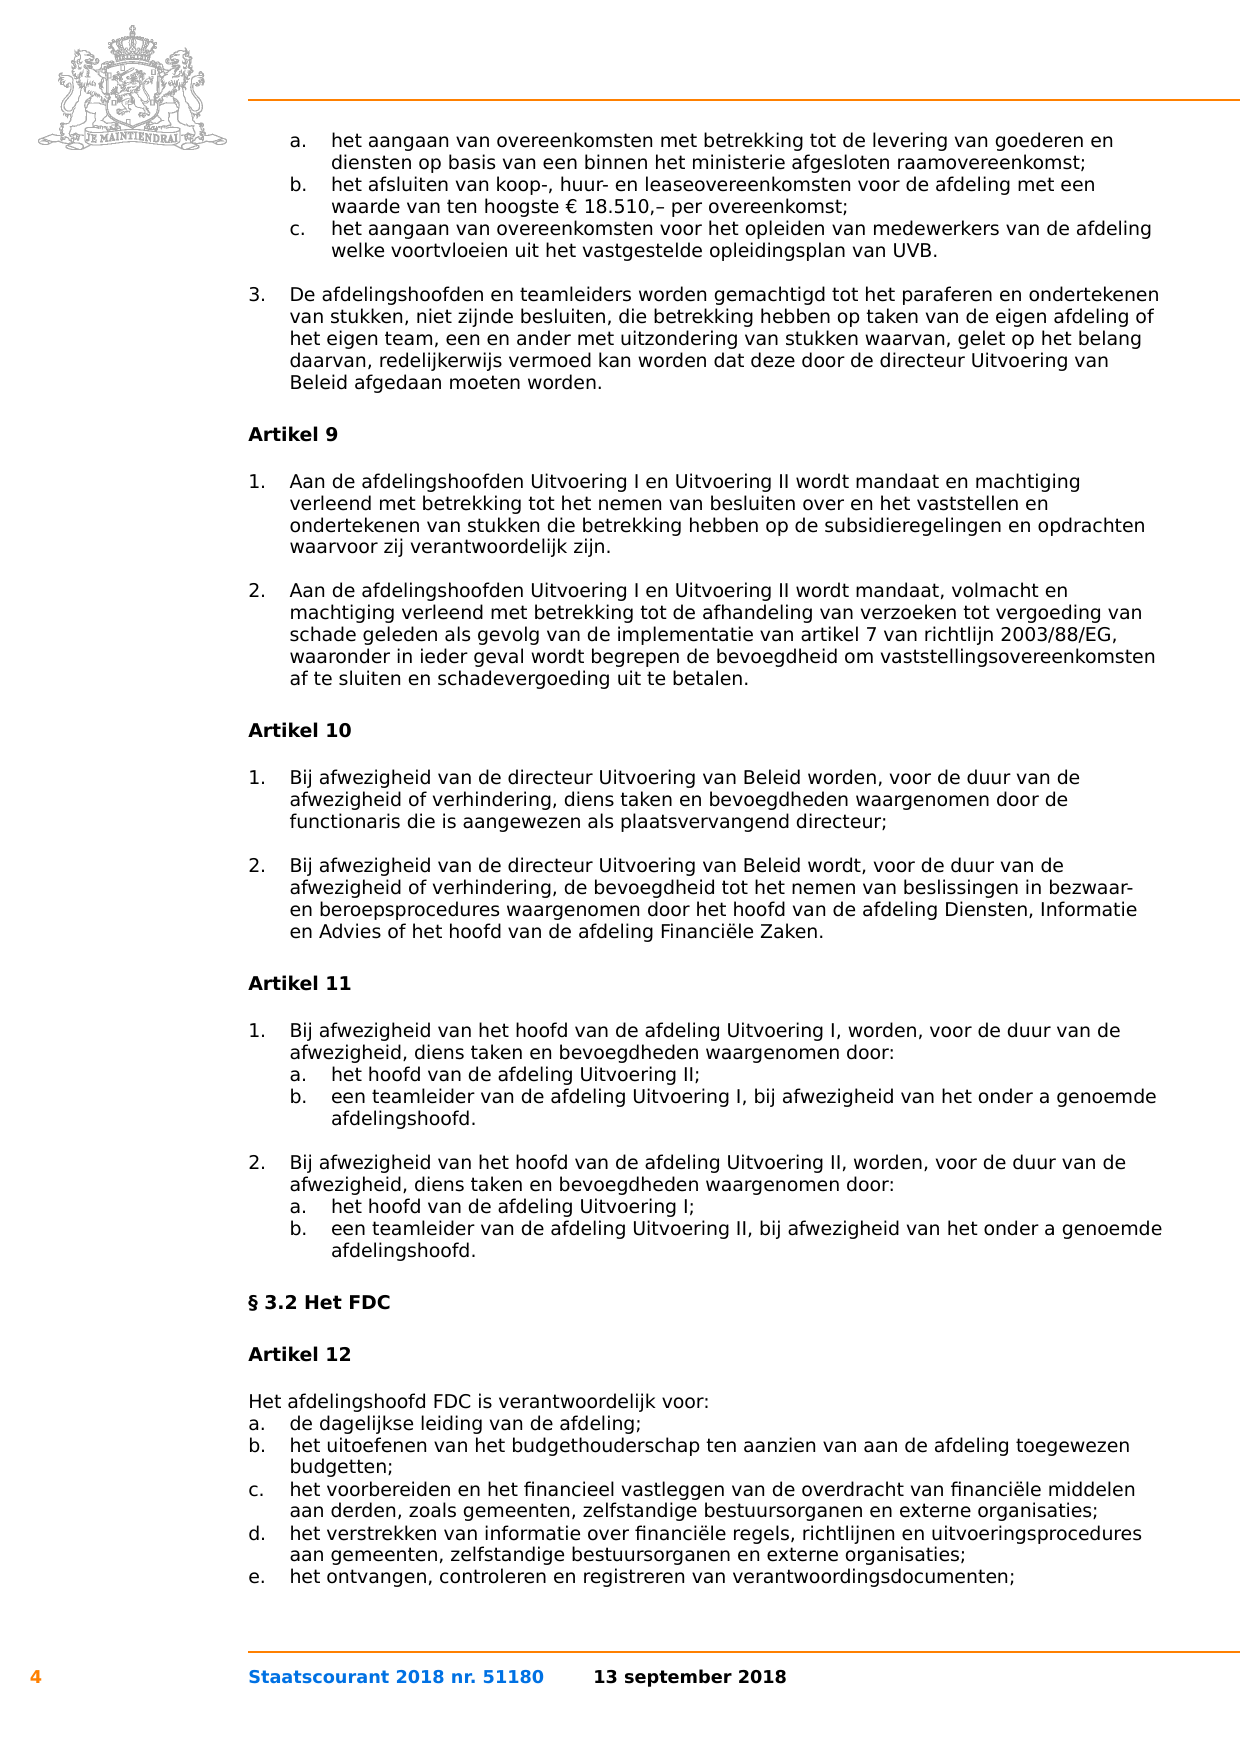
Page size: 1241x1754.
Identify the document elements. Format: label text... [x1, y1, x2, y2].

text 1. Bij afwezigheid van het hoofd van de afdeling Uitvoering I, worden, voor de duur van de afwezigheid, diens taken en bevoegdheden waargenomen door: [248, 1020, 1163, 1064]
subtitle Artikel 12 [248, 1343, 1163, 1366]
text a. het aangaan van overeenkomsten met betrekking tot de levering van goederen en diensten op basis van een binnen het ministerie afgesloten raamovereenkomst; [289, 130, 1163, 174]
text d. het verstrekken van informatie over financiële regels, richtlijnen en uitvoeringsprocedures aan gemeenten, zelfstandige bestuursorganen en externe organisaties; [248, 1522, 1163, 1566]
text 2. Aan de afdelingshoofden Uitvoering I en Uitvoering II wordt mandaat, volmacht en machtiging verleend met betrekking tot de afhandeling van verzoeken tot vergoeding van schade geleden als gevolg van de implementatie van artikel 7 van richtlijn 2003/88/EG, waaronder in ieder geval wordt begrepen de bevoegdheid om vaststellingsovereenkomsten af te sluiten en schadevergoeding uit te betalen. [248, 580, 1163, 690]
picture [38, 25, 227, 150]
text 2. Bij afwezigheid van de directeur Uitvoering van Beleid wordt, voor de duur van de afwezigheid of verhindering, de bevoegdheid tot het nemen van beslissingen in bezwaar- en beroepsprocedures waargenomen door het hoofd van de afdeling Diensten, Informatie en Advies of het hoofd van de afdeling Financiële Zaken. [248, 855, 1163, 943]
subtitle Artikel 9 [248, 423, 1163, 446]
subtitle § 3.2 Het FDC [248, 1292, 1163, 1313]
text a. de dagelijkse leiding van de afdeling; [248, 1412, 1163, 1434]
text b. het uitoefenen van het budgethouderschap ten aanzien van aan de afdeling toegewezen budgetten; [248, 1434, 1163, 1478]
text a. het hoofd van de afdeling Uitvoering II; [289, 1064, 1163, 1086]
subtitle Artikel 10 [248, 720, 1163, 742]
text c. het aangaan van overeenkomsten voor het opleiden van medewerkers van de afdeling welke voortvloeien uit het vastgestelde opleidingsplan van UVB. [289, 218, 1163, 262]
text b. een teamleider van de afdeling Uitvoering I, bij afwezigheid van het onder a genoemde afdelingshoofd. [289, 1086, 1163, 1130]
text 1. Aan de afdelingshoofden Uitvoering I en Uitvoering II wordt mandaat en machtiging verleend met betrekking tot het nemen van besluiten over en het vaststellen en ondertekenen van stukken die betrekking hebben op de subsidieregelingen en opdrachten waarvoor zij verantwoordelijk zijn. [248, 471, 1163, 558]
text 1. Bij afwezigheid van de directeur Uitvoering van Beleid worden, voor de duur van de afwezigheid of verhindering, diens taken en bevoegdheden waargenomen door de functionaris die is aangewezen als plaatsvervangend directeur; [248, 767, 1163, 833]
text Het afdelingshoofd FDC is verantwoordelijk voor: [248, 1391, 1163, 1412]
text c. het voorbereiden en het financieel vastleggen van de overdracht van financiële middelen aan derden, zoals gemeenten, zelfstandige bestuursorganen en externe organisaties; [248, 1478, 1163, 1522]
text e. het ontvangen, controleren en registreren van verantwoordingsdocumenten; [248, 1566, 1163, 1588]
text 3. De afdelingshoofden en teamleiders worden gemachtigd tot het paraferen en ondertekenen van stukken, niet zijnde besluiten, die betrekking hebben op taken van de eigen afdeling of het eigen team, een en ander met uitzondering van stukken waarvan, gelet op het belang daarvan, redelijkerwijs vermoed kan worden dat deze door de directeur Uitvoering van Beleid afgedaan moeten worden. [248, 284, 1163, 393]
subtitle Artikel 11 [248, 973, 1163, 995]
text a. het hoofd van de afdeling Uitvoering I; [289, 1196, 1163, 1218]
text b. een teamleider van de afdeling Uitvoering II, bij afwezigheid van het onder a genoemde afdelingshoofd. [289, 1218, 1163, 1262]
text 2. Bij afwezigheid van het hoofd van de afdeling Uitvoering II, worden, voor de duur van de afwezigheid, diens taken en bevoegdheden waargenomen door: [248, 1152, 1163, 1196]
text b. het afsluiten van koop-, huur- en leaseovereenkomsten voor de afdeling met een waarde van ten hoogste € 18.510,– per overeenkomst; [289, 174, 1163, 218]
